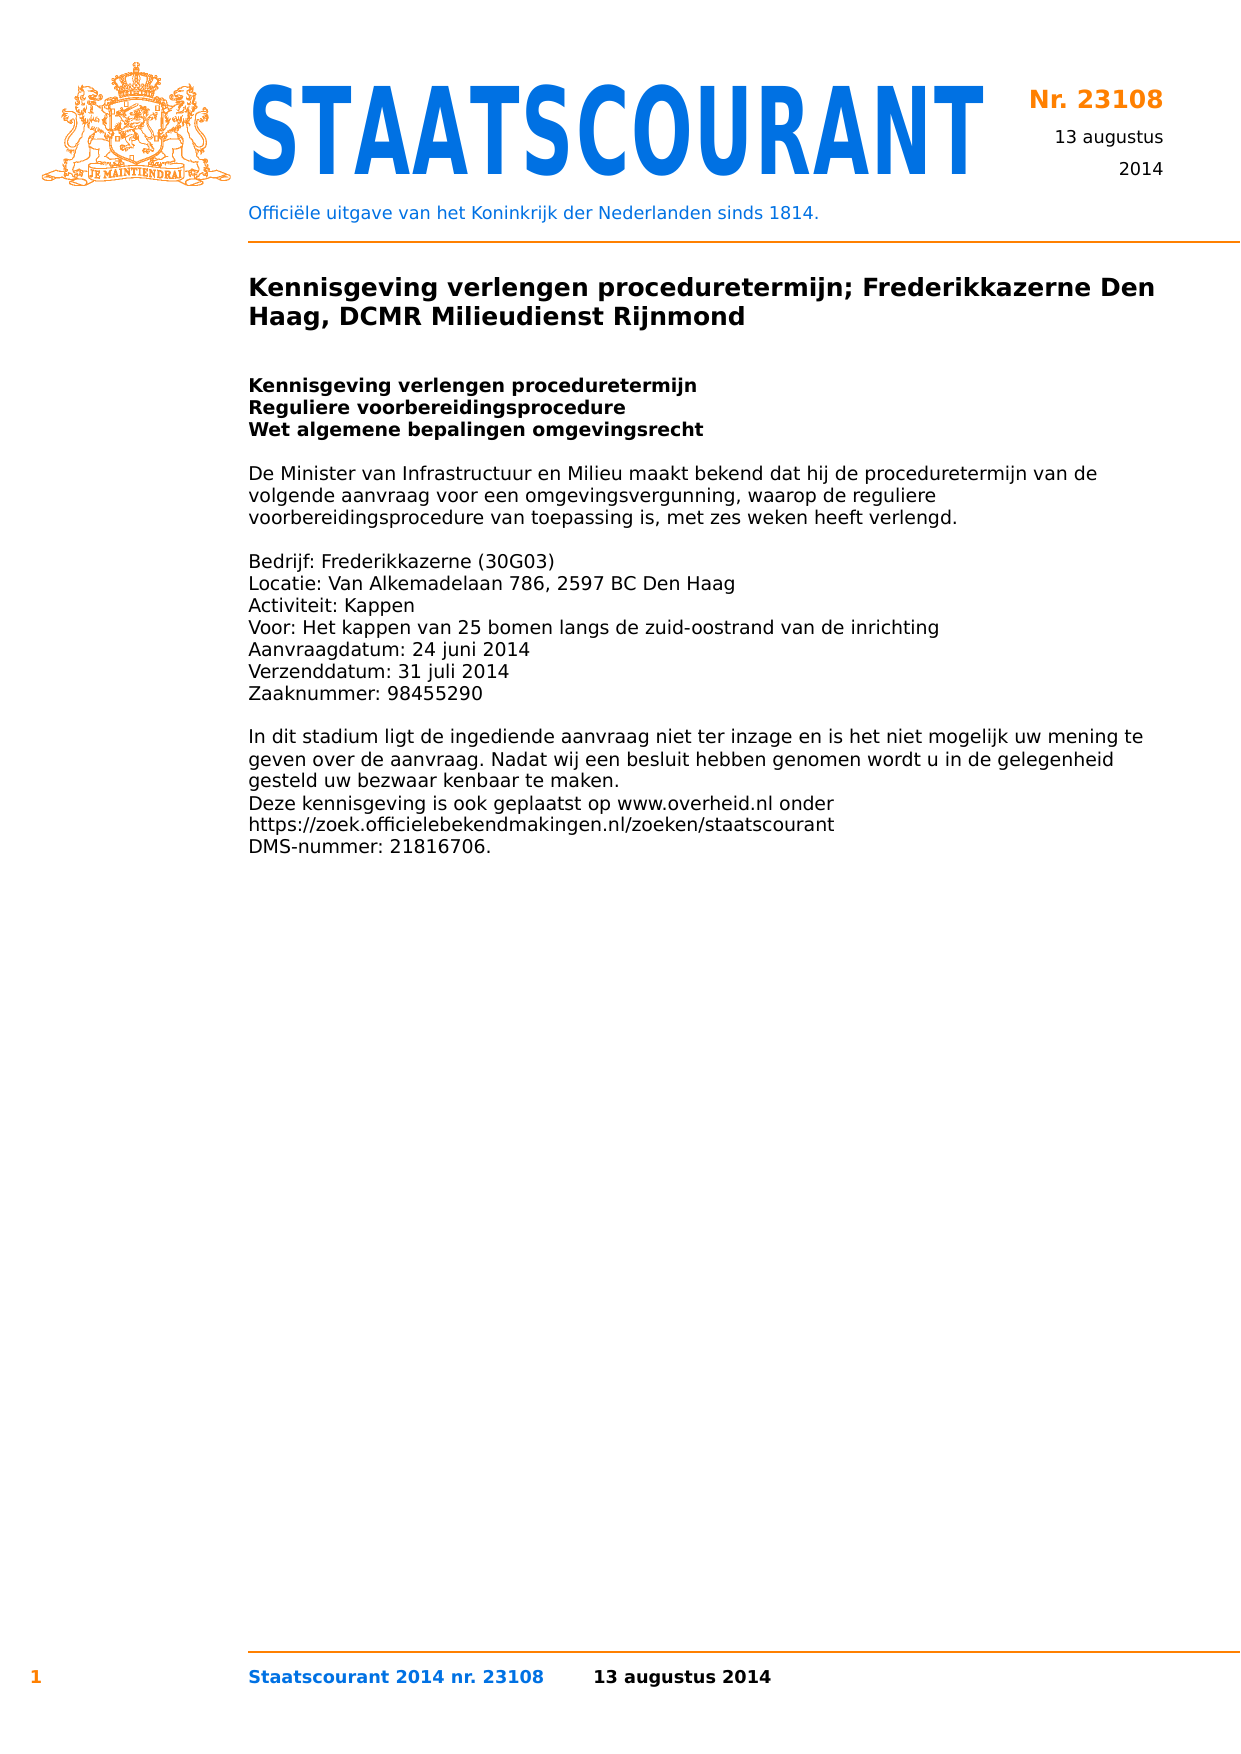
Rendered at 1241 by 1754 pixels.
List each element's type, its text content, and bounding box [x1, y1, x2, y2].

text Voor: Het kappen van 25 bomen langs de zuid-oostrand van de inrichting [248, 617, 1163, 639]
table_header [25, 62, 248, 241]
text Kennisgeving verlengen proceduretermijn [248, 375, 1163, 397]
table_header STAATSCOURANT [248, 62, 998, 203]
text Reguliere voorbereidingsprocedure [248, 397, 1163, 419]
text DMS-nummer: 21816706. [248, 836, 1163, 858]
table_header Nr. 23108 [998, 62, 1240, 121]
text De Minister van Infrastructuur en Milieu maakt bekend dat hij de proceduretermijn van de volgende aanvraag voor een omgevingsvergunning, waarop de reguliere voorbereidingsprocedure van toepassing is, met zes weken heeft verlengd. [248, 463, 1163, 529]
picture [41, 62, 231, 186]
text Verzenddatum: 31 juli 2014 [248, 661, 1163, 683]
table_cell Officiële uitgave van het Koninkrijk der Nederlanden sinds 1814. [248, 203, 1240, 241]
text Activiteit: Kappen [248, 595, 1163, 617]
text Deze kennisgeving is ook geplaatst op www.overheid.nl onder https://zoek.officielebekendmakingen.nl/zoeken/staatscourant [248, 792, 1163, 836]
text Zaaknummer: 98455290 [248, 683, 1163, 704]
table_cell 2014 [998, 153, 1240, 203]
text Wet algemene bepalingen omgevingsrecht [248, 419, 1163, 441]
text Bedrijf: Frederikkazerne (30G03) [248, 551, 1163, 573]
table_cell 13 augustus [998, 121, 1240, 153]
text Locatie: Van Alkemadelaan 786, 2597 BC Den Haag [248, 573, 1163, 595]
subtitle Kennisgeving verlengen proceduretermijn; Frederikkazerne Den Haag, DCMR Milieudienst Rijnmond [248, 273, 1163, 331]
text In dit stadium ligt de ingediende aanvraag niet ter inzage en is het niet mogelijk uw mening te geven over de aanvraag. Nadat wij een besluit hebben genomen wordt u in de gelegenheid gesteld uw bezwaar kenbaar te maken. [248, 726, 1163, 792]
text Aanvraagdatum: 24 juni 2014 [248, 639, 1163, 661]
